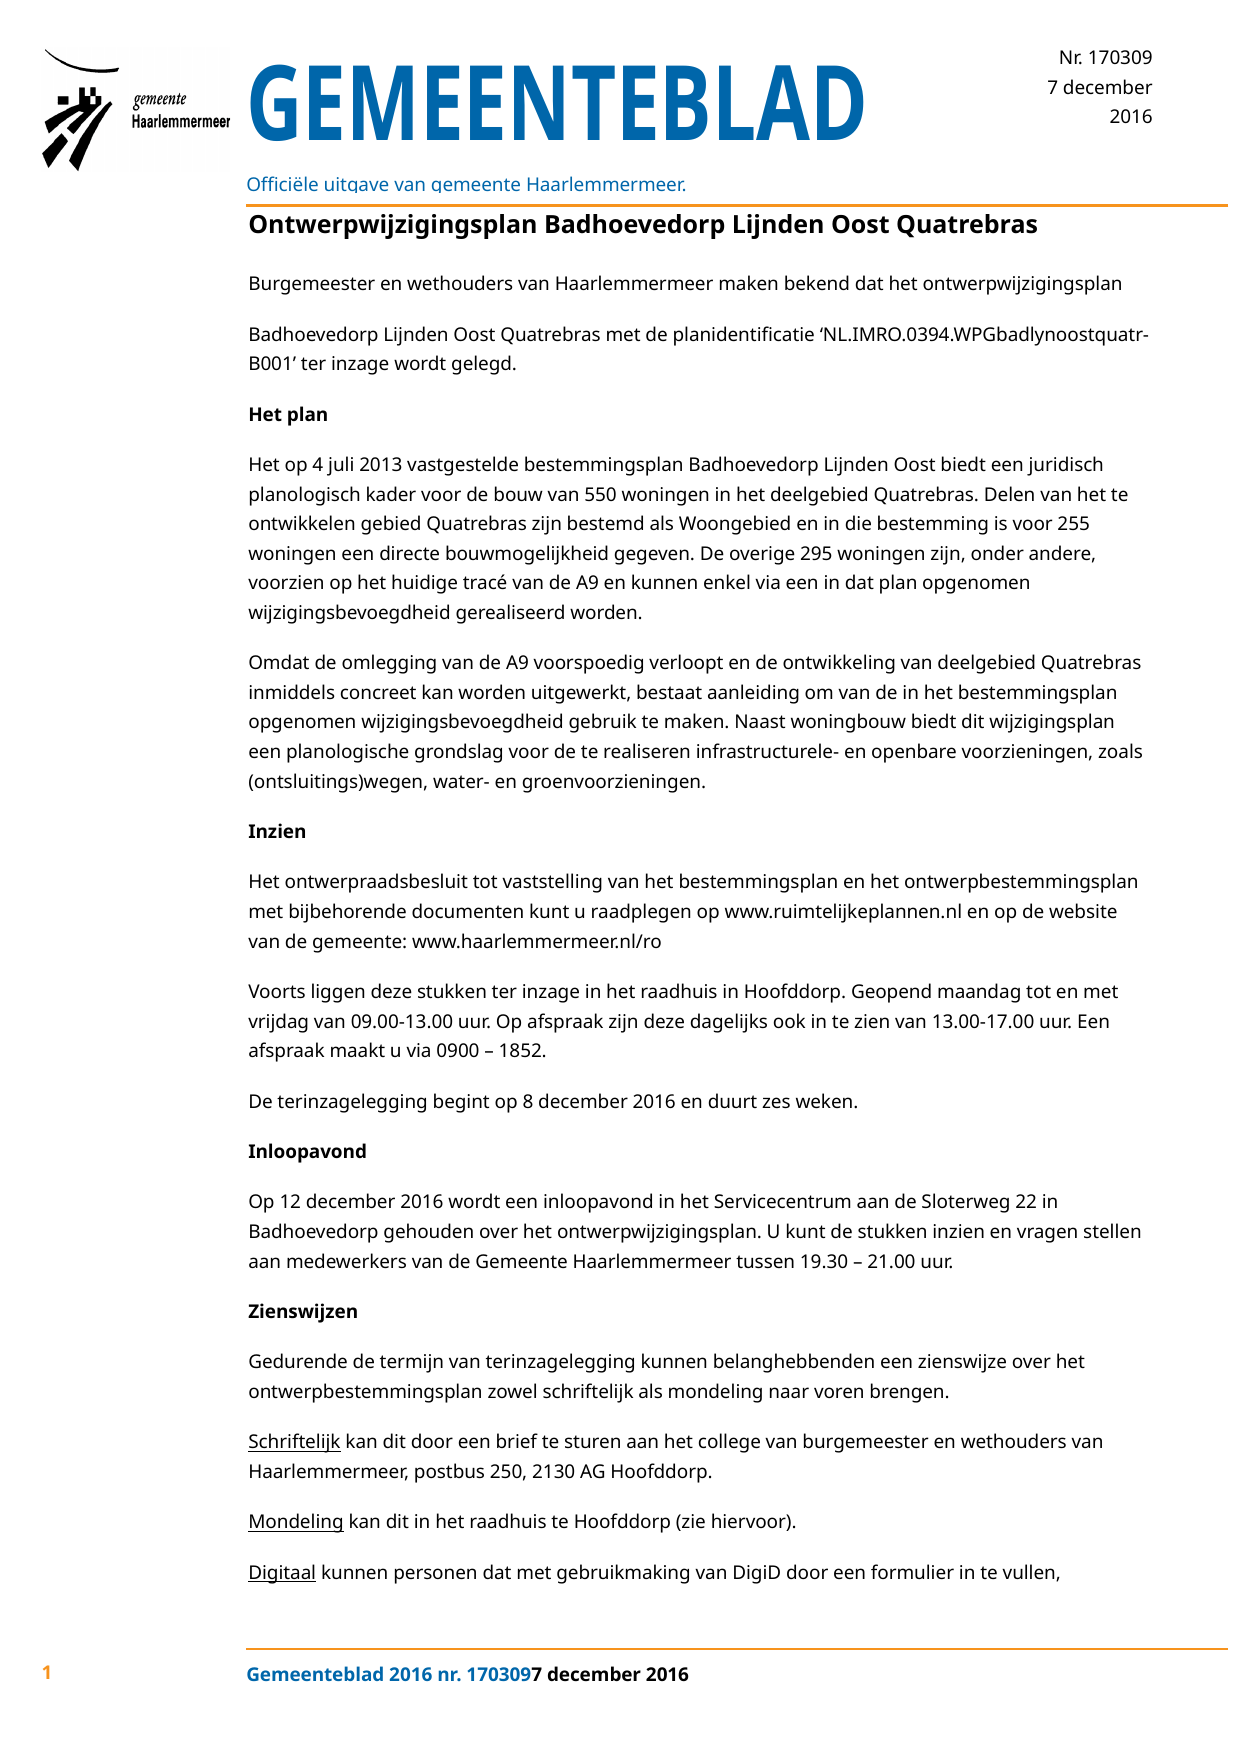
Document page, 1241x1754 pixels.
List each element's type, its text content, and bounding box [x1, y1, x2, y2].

text Ontwerpwijzigingsplan Badhoevedorp Lijnden Oost Quatrebras [248, 207, 1152, 241]
text Het op 4 juli 2013 vastgestelde bestemmingsplan Badhoevedorp Lijnden Oost biedt een juridisch planologisch kader voor de bouw van 550 woningen in het deelgebied Quatrebras. Delen van het te ontwikkelen gebied Quatrebras zijn bestemd als Woongebied en in die bestemming is voor 255 woningen een directe bouwmogelijkheid gegeven. De overige 295 woningen zijn, onder andere, voorzien op het huidige tracé van de A9 en kunnen enkel via een in dat plan opgenomen wijzigingsbevoegdheid gerealiseerd worden. [248, 451, 1152, 625]
text Het ontwerpraadsbesluit tot vaststelling van het bestemmingsplan en het ontwerpbestemmingsplan met bijbehorende documenten kunt u raadplegen op www.ruimtelijkeplannen.nl en op de website van de gemeente: www.haarlemmermeer.nl/ro [248, 869, 1152, 953]
text Het plan [248, 401, 1152, 426]
text Burgemeester en wethouders van Haarlemmermeer maken bekend dat het ontwerpwijzigingsplan [248, 270, 1152, 296]
text Op 12 december 2016 wordt een inloopavond in het Servicecentrum aan de Sloterweg 22 in Badhoevedorp gehouden over het ontwerpwijzigingsplan. U kunt de stukken inzien en vragen stellen aan medewerkers van de Gemeente Haarlemmermeer tussen 19.30 – 21.00 uur. [248, 1189, 1152, 1273]
text Inzien [248, 818, 1152, 844]
text Omdat de omlegging van de A9 voorspoedig verloopt en de ontwikkeling van deelgebied Quatrebras inmiddels concreet kan worden uitgewerkt, bestaat aanleiding om van de in het bestemmingsplan opgenomen wijzigingsbevoegdheid gebruik te maken. Naast woningbouw biedt dit wijzigingsplan een planologische grondslag voor de te realiseren infrastructurele- en openbare voorzieningen, zoals (ontsluitings)wegen, water- en groenvoorzieningen. [248, 649, 1152, 793]
text Zienswijzen [248, 1298, 1152, 1324]
picture [41, 47, 231, 172]
text Inloopavond [248, 1138, 1152, 1164]
text Schriftelijk kan dit door een brief te sturen aan het college van burgemeester en wethouders van Haarlemmermeer, postbus 250, 2130 AG Hoofddorp. [248, 1429, 1152, 1484]
text Mondeling kan dit in het raadhuis te Hoofddorp (zie hiervoor). [248, 1509, 1152, 1534]
text Gedurende de termijn van terinzagelegging kunnen belanghebbenden een zienswijze over het ontwerpbestemmingsplan zowel schriftelijk als mondeling naar voren brengen. [248, 1349, 1152, 1404]
text Badhoevedorp Lijnden Oost Quatrebras met de planidentificatie ‘NL.IMRO.0394.WPGbadlynoostquatr-B001’ ter inzage wordt gelegd. [248, 321, 1152, 376]
text Digitaal kunnen personen dat met gebruikmaking van DigiD door een formulier in te vullen, [248, 1559, 1152, 1585]
text Voorts liggen deze stukken ter inzage in het raadhuis in Hoofddorp. Geopend maandag tot en met vrijdag van 09.00-13.00 uur. Op afspraak zijn deze dagelijks ook in te zien van 13.00-17.00 uur. Een afspraak maakt u via 0900 – 1852. [248, 978, 1152, 1063]
text De terinzagelegging begint op 8 december 2016 en duurt zes weken. [248, 1088, 1152, 1113]
